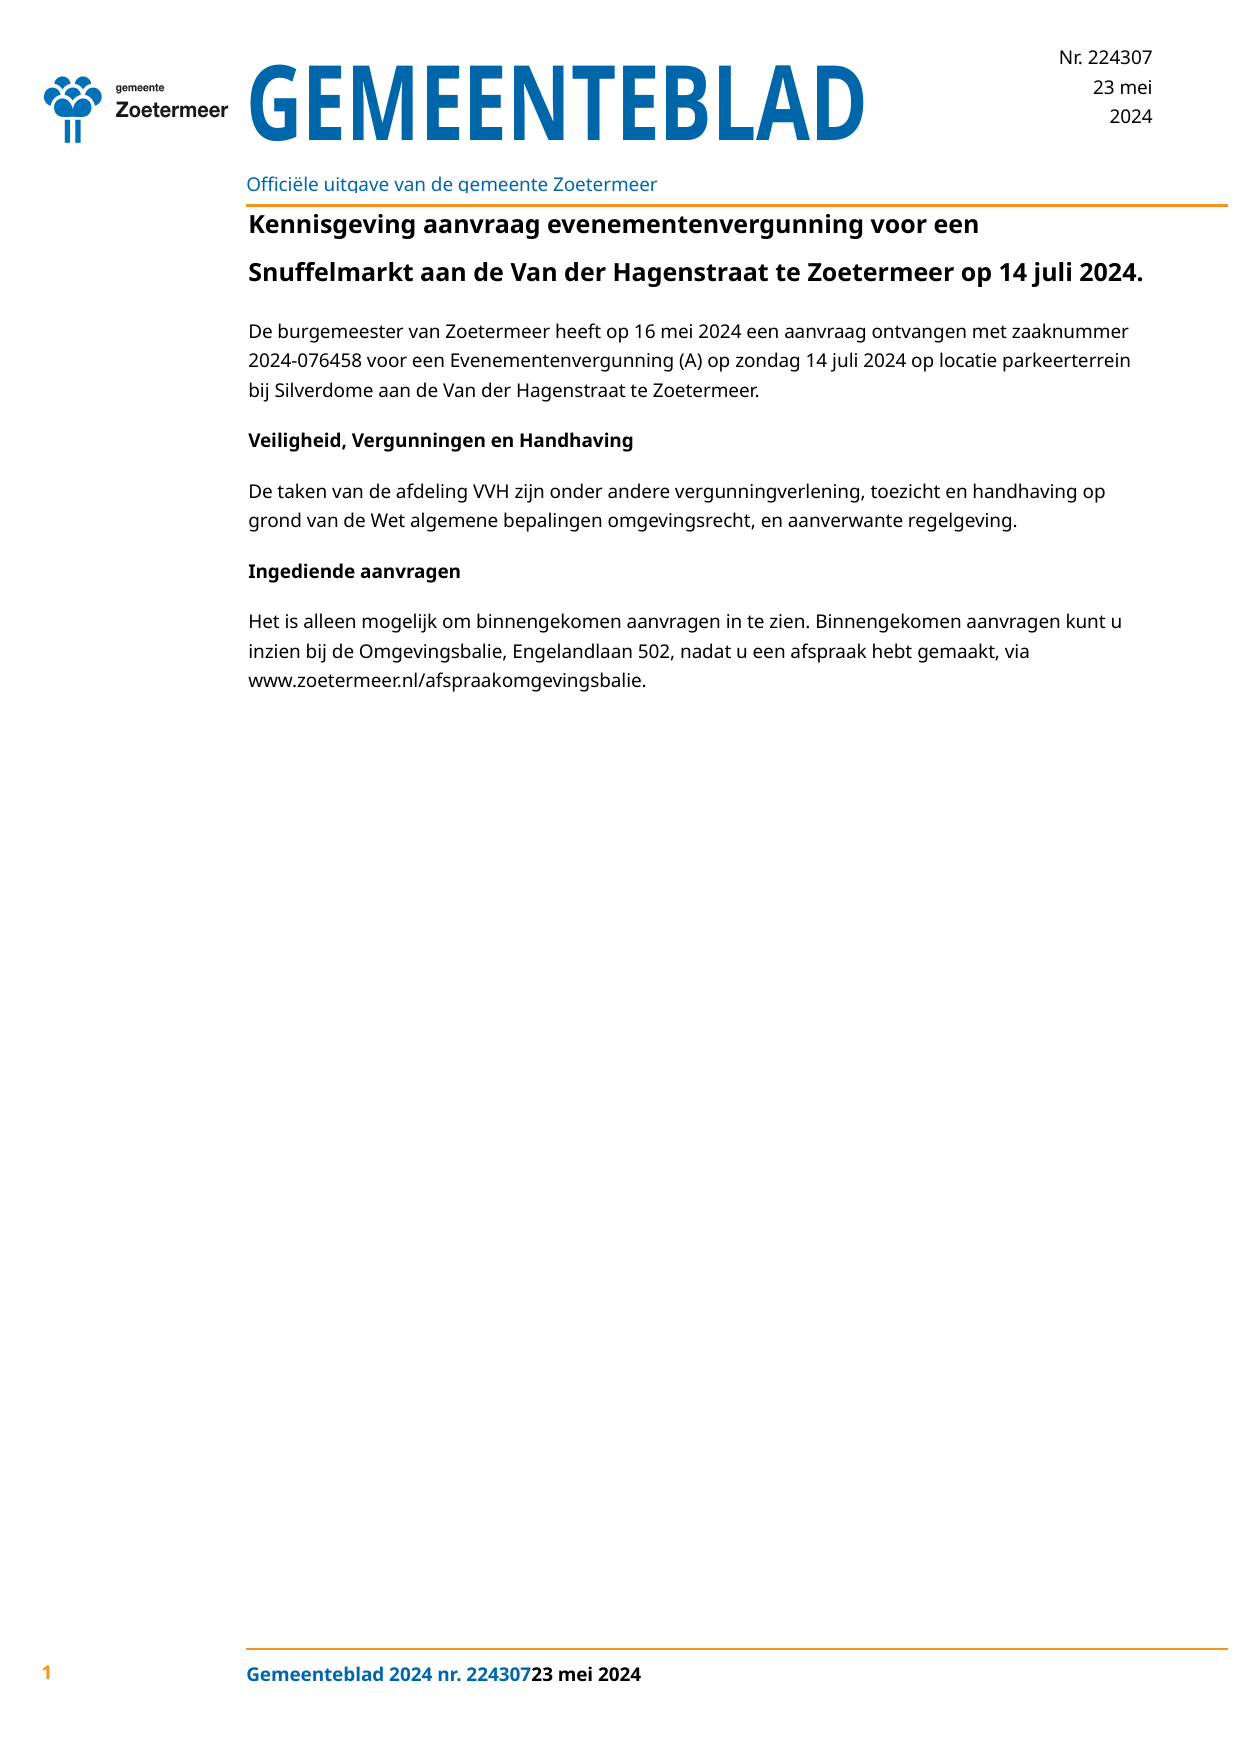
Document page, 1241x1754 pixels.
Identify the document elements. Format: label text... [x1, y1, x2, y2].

text Veiligheid, Vergunningen en Handhaving [248, 427, 1152, 453]
text Het is alleen mogelijk om binnengekomen aanvragen in te zien. Binnengekomen aanvragen kunt u inzien bij de Omgevingsbalie, Engelandlaan 502, nadat u een afspraak hebt gemaakt, via www.zoetermeer.nl/afspraakomgevingsbalie. [248, 608, 1152, 693]
text Kennisgeving aanvraag evenementenvergunning voor een Snuffelmarkt aan de Van der Hagenstraat te Zoetermeer op 14 juli 2024. [248, 207, 1152, 288]
text Ingediende aanvragen [248, 558, 1152, 584]
text De taken van de afdeling VVH zijn onder andere vergunningverlening, toezicht en handhaving op grond van de Wet algemene bepalingen omgevingsrecht, en aanverwante regelgeving. [248, 478, 1152, 533]
picture [41, 47, 231, 172]
text De burgemeester van Zoetermeer heeft op 16 mei 2024 een aanvraag ontvangen met zaaknummer 2024-076458 voor een Evenementenvergunning (A) op zondag 14 juli 2024 op locatie parkeerterrein bij Silverdome aan de Van der Hagenstraat te Zoetermeer. [248, 318, 1152, 403]
